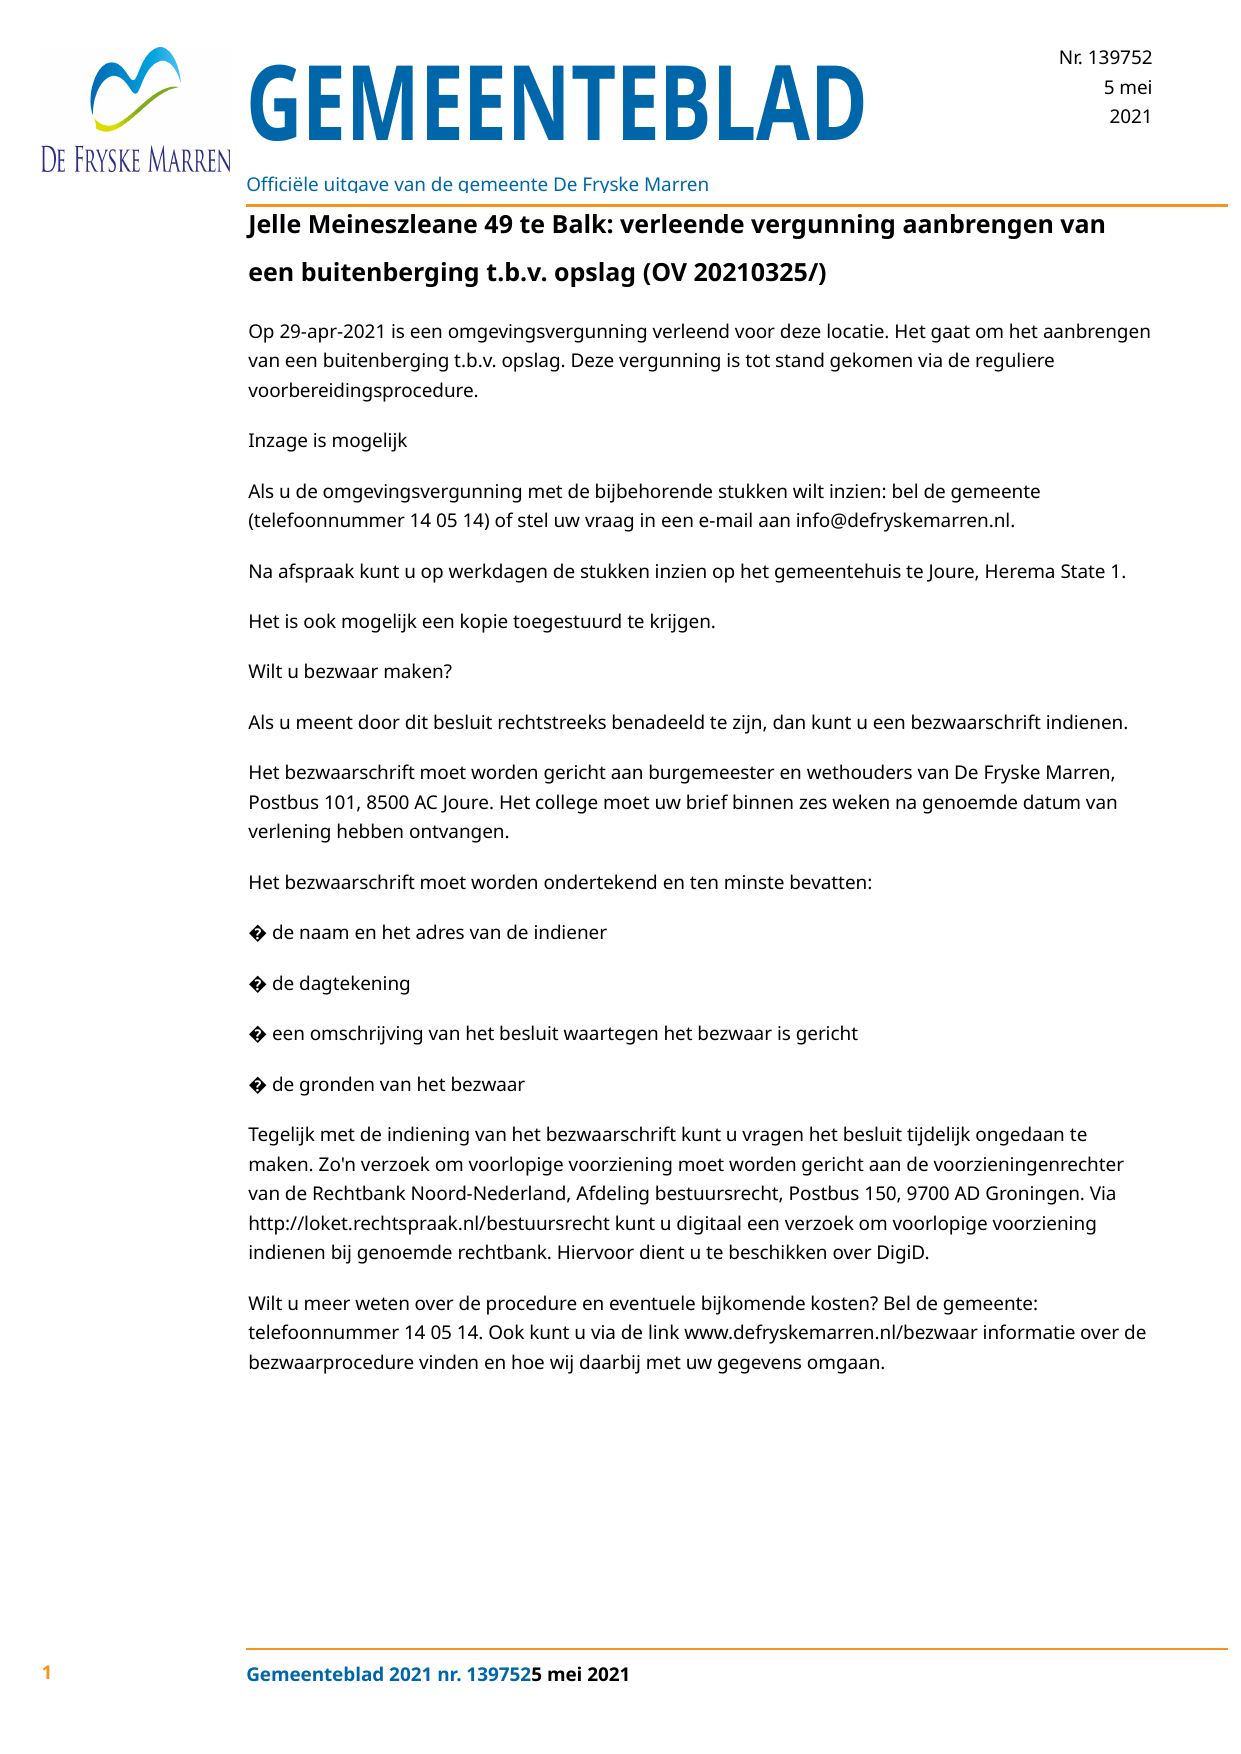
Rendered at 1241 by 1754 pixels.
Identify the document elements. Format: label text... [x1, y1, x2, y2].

text Het is ook mogelijk een kopie toegestuurd te krijgen. [248, 608, 1152, 634]
text � de gronden van het bezwaar [248, 1071, 1152, 1097]
text Wilt u meer weten over de procedure en eventuele bijkomende kosten? Bel de gemeente: telefoonnummer 14 05 14. Ook kunt u via de link www.defryskemarren.nl/bezwaar informatie over de bezwaarprocedure vinden en hoe wij daarbij met uw gegevens omgaan. [248, 1290, 1152, 1375]
text Als u meent door dit besluit rechtstreeks benadeeld te zijn, dan kunt u een bezwaarschrift indienen. [248, 709, 1152, 735]
text Na afspraak kunt u op werkdagen de stukken inzien op het gemeentehuis te Joure, Herema State 1. [248, 558, 1152, 584]
text Het bezwaarschrift moet worden gericht aan burgemeester en wethouders van De Fryske Marren, Postbus 101, 8500 AC Joure. Het college moet uw brief binnen zes weken na genoemde datum van verlening hebben ontvangen. [248, 759, 1152, 844]
text � de naam en het adres van de indiener [248, 919, 1152, 945]
text Inzage is mogelijk [248, 427, 1152, 453]
text � de dagtekening [248, 970, 1152, 996]
text Op 29-apr-2021 is een omgevingsvergunning verleend voor deze locatie. Het gaat om het aanbrengen van een buitenberging t.b.v. opslag. Deze vergunning is tot stand gekomen via de reguliere voorbereidingsprocedure. [248, 318, 1152, 403]
text � een omschrijving van het besluit waartegen het bezwaar is gericht [248, 1020, 1152, 1046]
text Tegelijk met de indiening van het bezwaarschrift kunt u vragen het besluit tijdelijk ongedaan te maken. Zo'n verzoek om voorlopige voorziening moet worden gericht aan de voorzieningenrechter van de Rechtbank Noord-Nederland, Afdeling bestuursrecht, Postbus 150, 9700 AD Groningen. Via http://loket.rechtspraak.nl/bestuursrecht kunt u digitaal een verzoek om voorlopige voorziening indienen bij genoemde rechtbank. Hiervoor dient u te beschikken over DigiD. [248, 1121, 1152, 1265]
text Wilt u bezwaar maken? [248, 659, 1152, 684]
text Jelle Meineszleane 49 te Balk: verleende vergunning aanbrengen van een buitenberging t.b.v. opslag (OV 20210325/) [248, 207, 1152, 288]
picture [41, 47, 231, 172]
text Als u de omgevingsvergunning met de bijbehorende stukken wilt inzien: bel de gemeente (telefoonnummer 14 05 14) of stel uw vraag in een e-mail aan info@defryskemarren.nl. [248, 478, 1152, 533]
text Het bezwaarschrift moet worden ondertekend en ten minste bevatten: [248, 869, 1152, 895]
